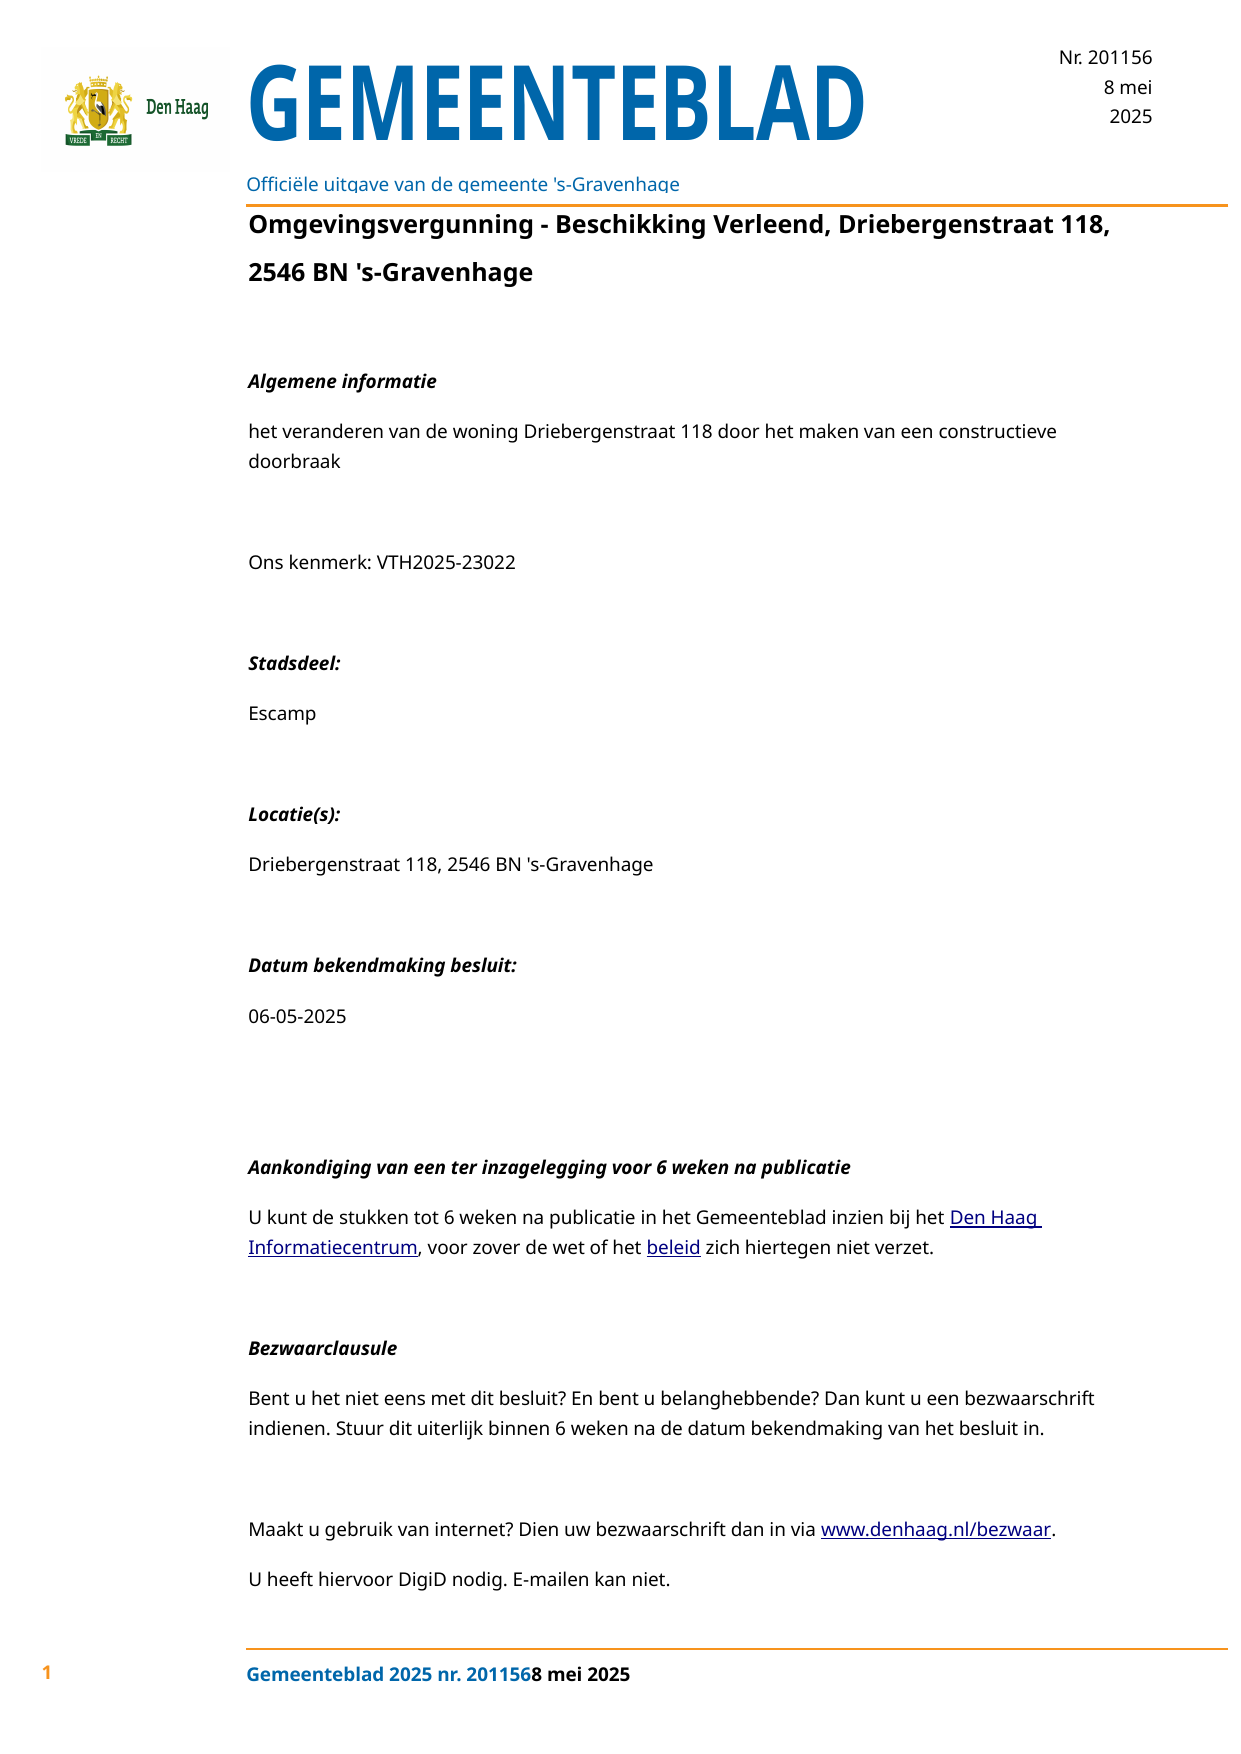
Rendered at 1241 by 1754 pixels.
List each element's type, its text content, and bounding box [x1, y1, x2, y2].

text Bezwaarclausule [248, 1335, 1152, 1361]
text Aankondiging van een ter inzagelegging voor 6 weken na publicatie [248, 1154, 1152, 1180]
text 06-05-2025 [248, 1003, 1152, 1029]
text Driebergenstraat 118, 2546 BN 's-Gravenhage [248, 852, 1152, 877]
text Escamp [248, 700, 1152, 726]
text U kunt de stukken tot 6 weken na publicatie in het Gemeenteblad inzien bij het Den Haag Informatiecentrum, voor zover de wet of het beleid zich hiertegen niet verzet. [248, 1204, 1152, 1260]
text U heeft hiervoor DigiD nodig. E-mailen kan niet. [248, 1566, 1152, 1592]
text Maakt u gebruik van internet? Dien uw bezwaarschrift dan in via www.denhaag.nl/bezwaar. [248, 1516, 1152, 1542]
text Locatie(s): [248, 801, 1152, 827]
text het veranderen van de woning Driebergenstraat 118 door het maken van een constructieve doorbraak [248, 419, 1152, 474]
text Algemene informatie [248, 368, 1152, 394]
text Stadsdeel: [248, 650, 1152, 676]
text Omgevingsvergunning - Beschikking Verleend, Driebergenstraat 118, 2546 BN 's-Gravenhage [248, 207, 1152, 288]
text Bent u het niet eens met dit besluit? En bent u belanghebbende? Dan kunt u een bezwaarschrift indienen. Stuur dit uiterlijk binnen 6 weken na de datum bekendmaking van het besluit in. [248, 1385, 1152, 1441]
picture [41, 47, 231, 172]
text Datum bekendmaking besluit: [248, 952, 1152, 978]
text Ons kenmerk: VTH2025-23022 [248, 549, 1152, 575]
